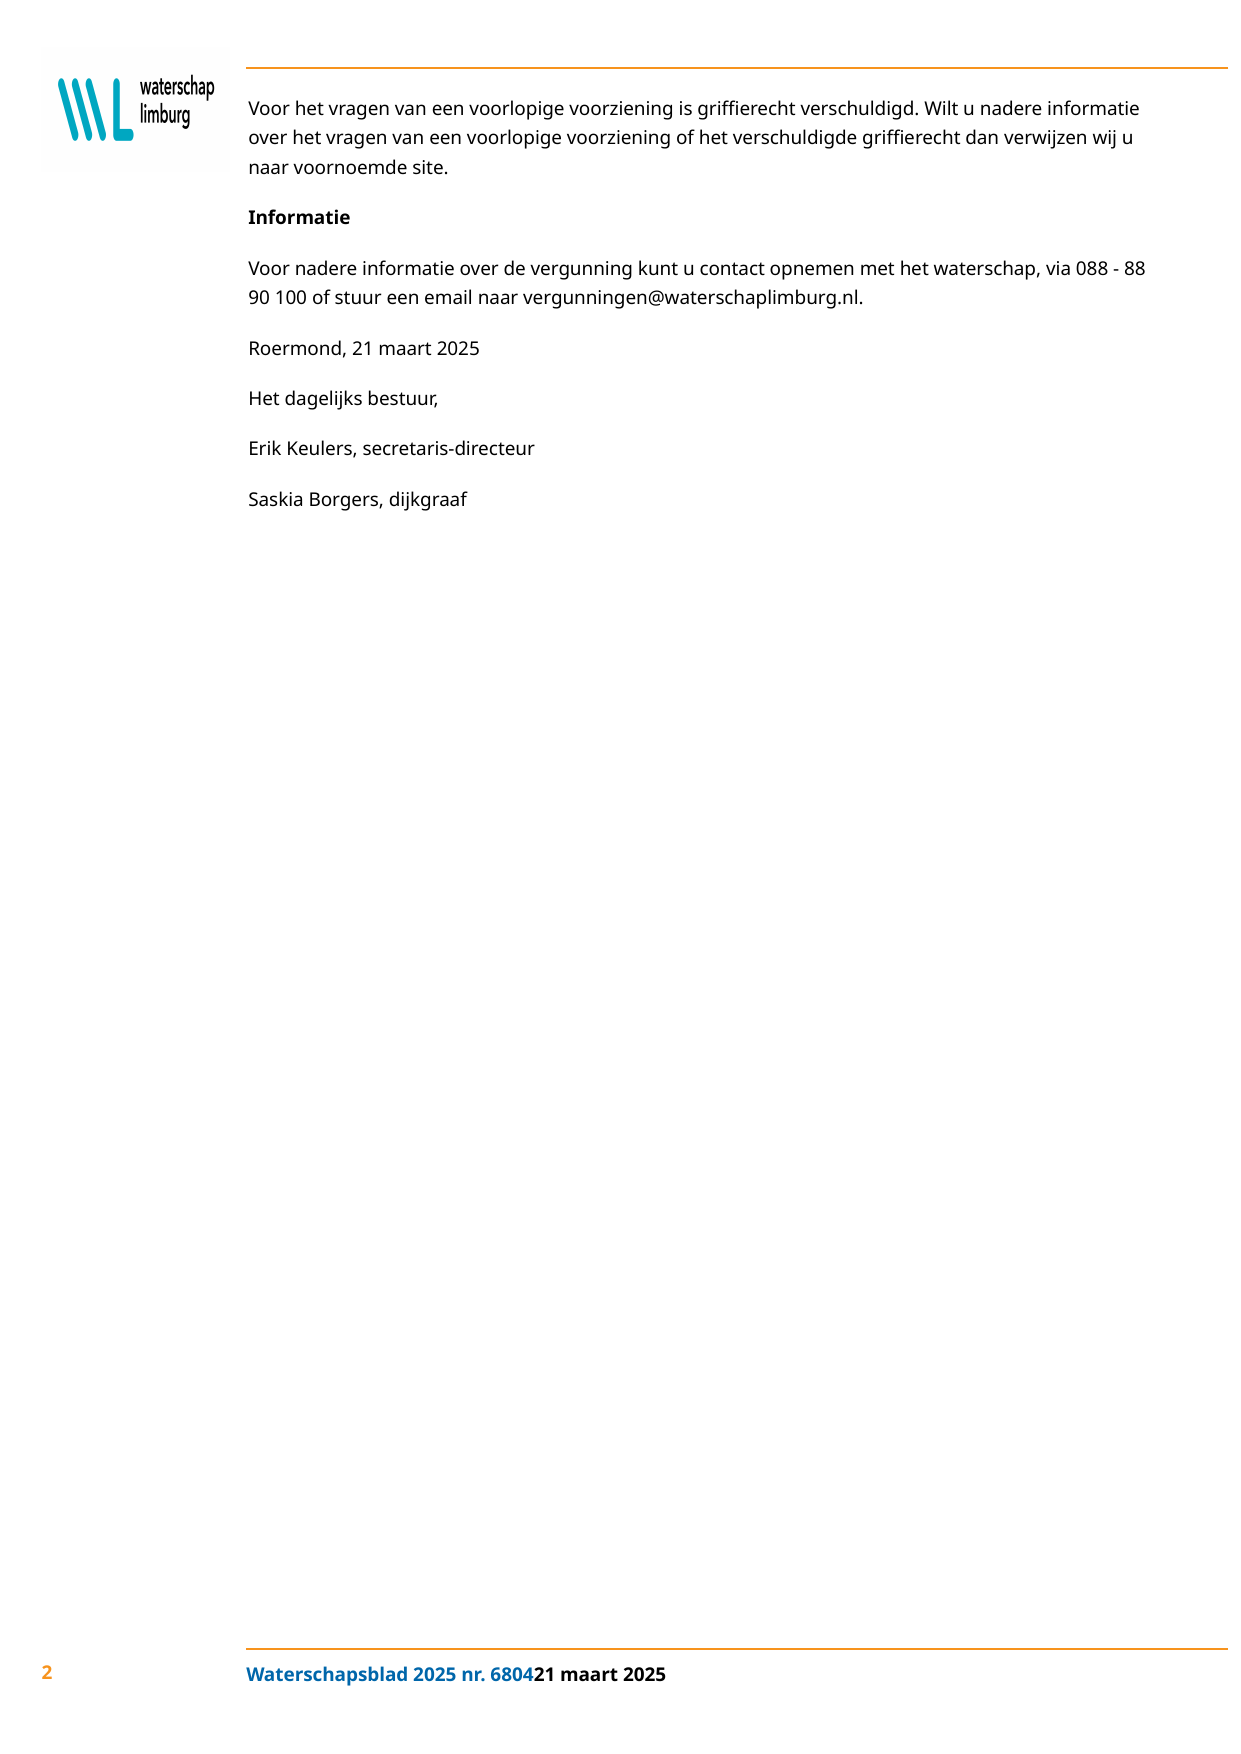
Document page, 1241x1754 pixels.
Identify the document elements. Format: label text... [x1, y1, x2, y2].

text Voor nadere informatie over de vergunning kunt u contact opnemen met het waterschap, via 088 - 88 90 100 of stuur een email naar vergunningen@waterschaplimburg.nl. [248, 255, 1152, 310]
text Informatie [248, 204, 1152, 230]
text Het dagelijks bestuur, [248, 385, 1152, 411]
text Erik Keulers, secretaris-directeur [248, 436, 1152, 461]
text Saskia Borgers, dijkgraaf [248, 486, 1152, 512]
picture [41, 47, 231, 172]
text Roermond, 21 maart 2025 [248, 335, 1152, 361]
text Voor het vragen van een voorlopige voorziening is griffierecht verschuldigd. Wilt u nadere informatie over het vragen van een voorlopige voorziening of het verschuldigde griffierecht dan verwijzen wij u naar voornoemde site. [248, 95, 1152, 180]
